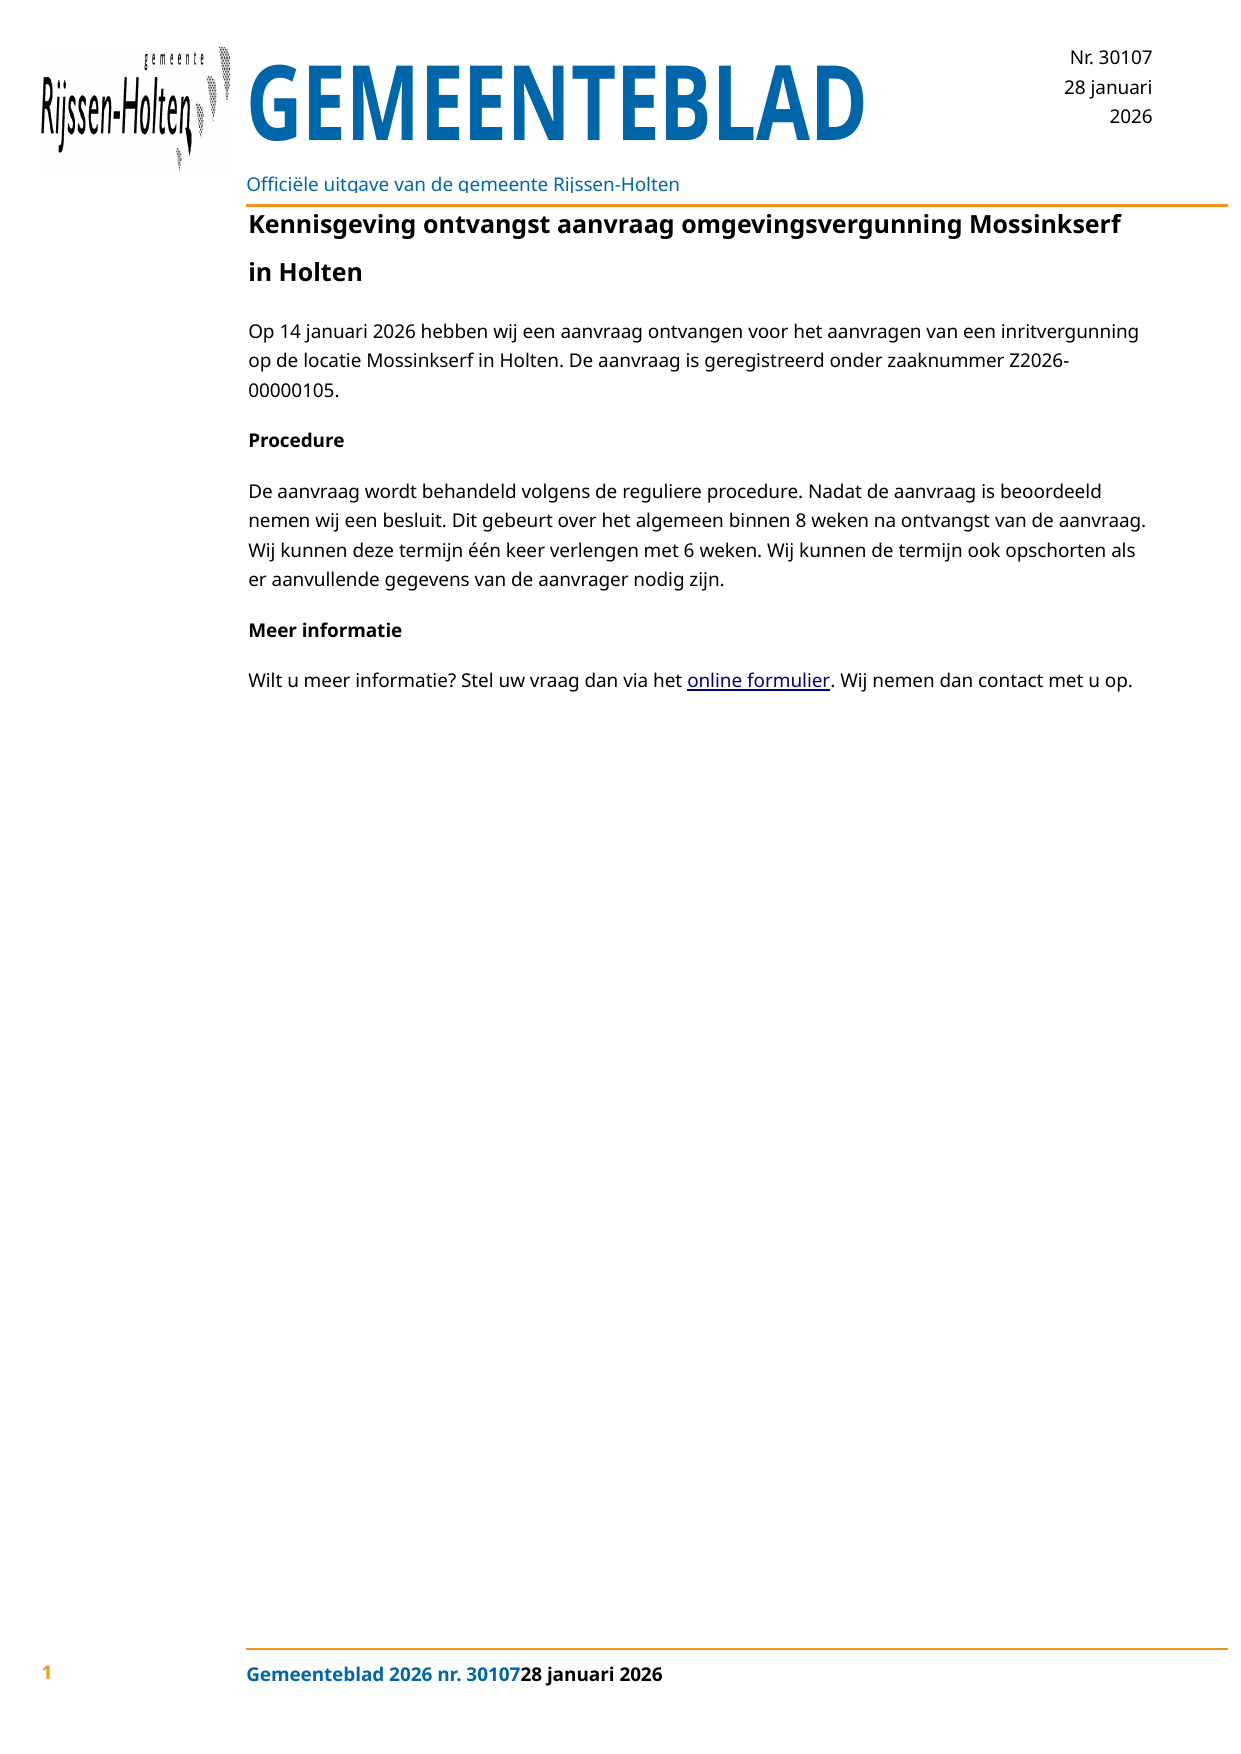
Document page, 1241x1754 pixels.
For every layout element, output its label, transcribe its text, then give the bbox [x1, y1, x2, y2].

picture [41, 47, 231, 172]
text Meer informatie [248, 617, 1152, 643]
text Wilt u meer informatie? Stel uw vraag dan via het online formulier. Wij nemen dan contact met u op. [248, 667, 1152, 693]
text De aanvraag wordt behandeld volgens de reguliere procedure. Nadat de aanvraag is beoordeeld nemen wij een besluit. Dit gebeurt over het algemeen binnen 8 weken na ontvangst van de aanvraag. Wij kunnen deze termijn één keer verlengen met 6 weken. Wij kunnen de termijn ook opschorten als er aanvullende gegevens van de aanvrager nodig zijn. [248, 478, 1152, 592]
text Op 14 januari 2026 hebben wij een aanvraag ontvangen voor het aanvragen van een inritvergunning op de locatie Mossinkserf in Holten. De aanvraag is geregistreerd onder zaaknummer Z2026-00000105. [248, 318, 1152, 403]
text Procedure [248, 427, 1152, 453]
text Kennisgeving ontvangst aanvraag omgevingsvergunning Mossinkserf in Holten [248, 207, 1152, 288]
